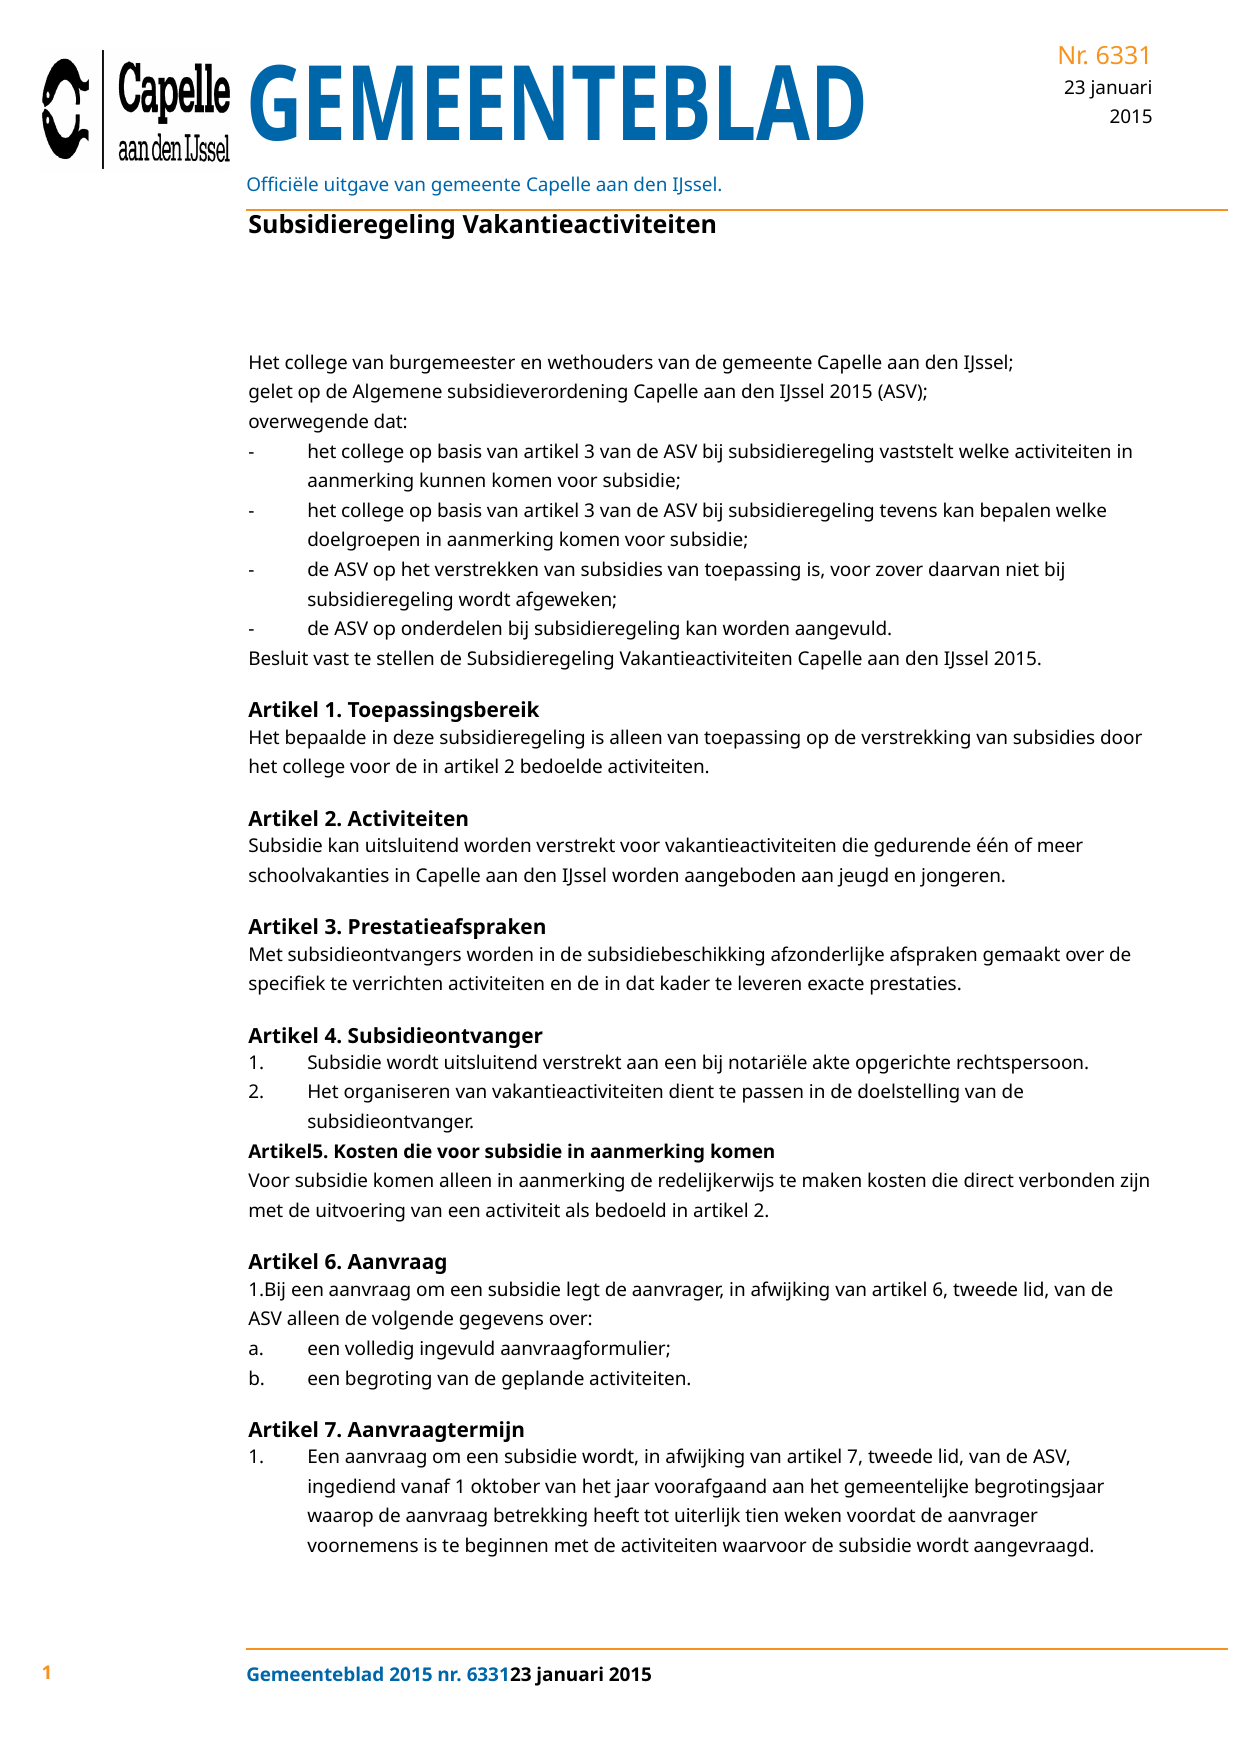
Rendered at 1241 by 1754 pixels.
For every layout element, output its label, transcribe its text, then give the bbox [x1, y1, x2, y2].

text Artikel 4. Subsidieontvanger [248, 1021, 1152, 1049]
list een volledig ingevuld aanvraagformulier; [248, 1335, 1152, 1361]
text Het bepaalde in deze subsidieregeling is alleen van toepassing op de verstrekking van subsidies door het college voor de in artikel 2 bedoelde activiteiten. [248, 724, 1152, 779]
text Artikel 1. Toepassingsbereik [248, 695, 1152, 724]
list Subsidie wordt uitsluitend verstrekt aan een bij notariële akte opgerichte rechtspersoon. [248, 1049, 1152, 1075]
text Artikel 6. Aanvraag [248, 1247, 1152, 1276]
text Artikel5. Kosten die voor subsidie in aanmerking komen [248, 1138, 1152, 1164]
text Met subsidieontvangers worden in de subsidiebeschikking afzonderlijke afspraken gemaakt over de specifiek te verrichten activiteiten en de in dat kader te leveren exacte prestaties. [248, 941, 1152, 996]
text Artikel 7. Aanvraagtermijn [248, 1415, 1152, 1443]
list Een aanvraag om een subsidie wordt, in afwijking van artikel 7, tweede lid, van de ASV, ingediend vanaf 1 oktober van het jaar voorafgaand aan het gemeentelijke begrotingsjaar waarop de aanvraag betrekking heeft tot uiterlijk tien weken voordat de aanvrager voornemens is te beginnen met de activiteiten waarvoor de subsidie wordt aangevraagd. [248, 1443, 1152, 1558]
list de ASV op het verstrekken van subsidies van toepassing is, voor zover daarvan niet bij subsidieregeling wordt afgeweken; [248, 556, 1152, 612]
picture [41, 47, 231, 172]
text overwegende dat: [248, 408, 1152, 434]
text Voor subsidie komen alleen in aanmerking de redelijkerwijs te maken kosten die direct verbonden zijn met de uitvoering van een activiteit als bedoeld in artikel 2. [248, 1167, 1152, 1223]
text Subsidie kan uitsluitend worden verstrekt voor vakantieactiviteiten die gedurende één of meer schoolvakanties in Capelle aan den IJssel worden aangeboden aan jeugd en jongeren. [248, 832, 1152, 888]
text Artikel 2. Activiteiten [248, 804, 1152, 832]
list het college op basis van artikel 3 van de ASV bij subsidieregeling vaststelt welke activiteiten in aanmerking kunnen komen voor subsidie; [248, 438, 1152, 493]
text Het college van burgemeester en wethouders van de gemeente Capelle aan den IJssel; [248, 349, 1152, 375]
list Het organiseren van vakantieactiviteiten dient te passen in de doelstelling van de subsidieontvanger. [248, 1079, 1152, 1134]
list het college op basis van artikel 3 van de ASV bij subsidieregeling tevens kan bepalen welke doelgroepen in aanmerking komen voor subsidie; [248, 497, 1152, 552]
text Subsidieregeling Vakantieactiviteiten [248, 211, 1152, 241]
text Artikel 3. Prestatieafspraken [248, 912, 1152, 941]
text Besluit vast te stellen de Subsidieregeling Vakantieactiviteiten Capelle aan den IJssel 2015. [248, 645, 1152, 671]
list een begroting van de geplande activiteiten. [248, 1365, 1152, 1390]
text gelet op de Algemene subsidieverordening Capelle aan den IJssel 2015 (ASV); [248, 379, 1152, 404]
text 1.Bij een aanvraag om een subsidie legt de aanvrager, in afwijking van artikel 6, tweede lid, van de ASV alleen de volgende gegevens over: [248, 1276, 1152, 1331]
list de ASV op onderdelen bij subsidieregeling kan worden aangevuld. [248, 615, 1152, 641]
